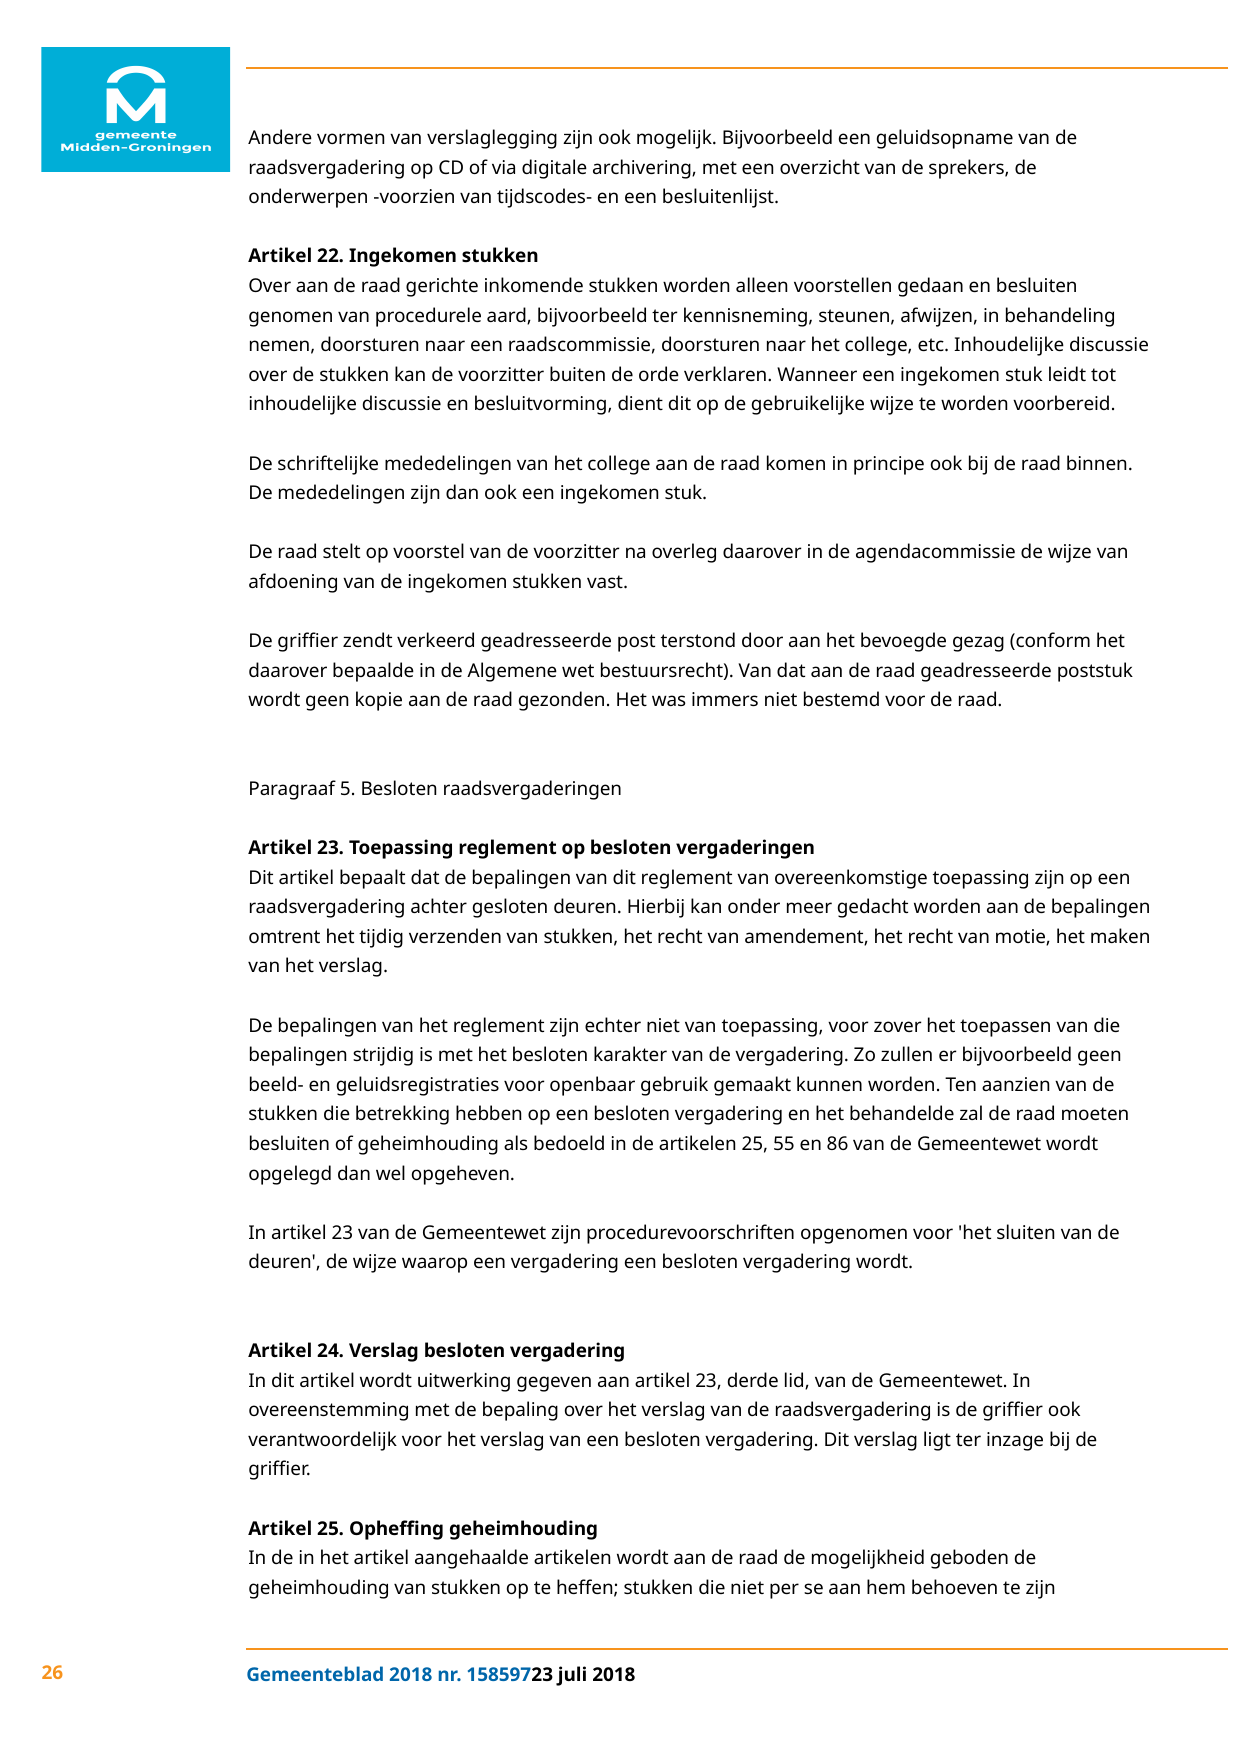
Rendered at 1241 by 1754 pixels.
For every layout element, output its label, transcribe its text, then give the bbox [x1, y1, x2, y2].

picture [108, 66, 164, 82]
picture [184, 146, 190, 153]
text De bepalingen van het reglement zijn echter niet van toepassing, voor zover het toepassen van die bepalingen strijdig is met het besloten karakter van de vergadering. Zo zullen er bijvoorbeeld geen beeld- en geluidsregistraties voor openbaar gebruik gemaakt kunnen worden. Ten aanzien van de stukken die betrekking hebben op een besloten vergadering en het behandelde zal de raad moeten besluiten of geheimhouding als bedoeld in de artikelen 25, 55 en 86 van de Gemeentewet wordt opgelegd dan wel opgeheven. [248, 1012, 1152, 1186]
text Paragraaf 5. Besloten raadsvergaderingen [248, 775, 1152, 801]
picture [107, 89, 165, 122]
text Dit artikel bepaalt dat de bepalingen van dit reglement van overeenkomstige toepassing zijn op een raadsvergadering achter gesloten deuren. Hierbij kan onder meer gedacht worden aan de bepalingen omtrent het tijdig verzenden van stukken, het recht van amendement, het recht van motie, het maken van het verslag. [248, 864, 1152, 978]
text In artikel 23 van de Gemeentewet zijn procedurevoorschriften opgenomen voor 'het sluiten van de deuren', de wijze waarop een vergadering een besloten vergadering wordt. [248, 1219, 1152, 1274]
text De raad stelt op voorstel van de voorzitter na overleg daarover in de agendacommissie de wijze van afdoening van de ingekomen stukken vast. [248, 538, 1152, 594]
text Andere vormen van verslaglegging zijn ook mogelijk. Bijvoorbeeld een geluidsopname van de raadsvergadering op CD of via digitale archivering, met een overzicht van de sprekers, de onderwerpen -voorzien van tijdscodes- en een besluitenlijst. [248, 124, 1152, 209]
text In dit artikel wordt uitwerking gegeven aan artikel 23, derde lid, van de Gemeentewet. In overeenstemming met de bepaling over het verslag van de raadsvergadering is de griffier ook verantwoordelijk voor het verslag van een besloten vergadering. Dit verslag ligt ter inzage bij de griffier. [248, 1367, 1152, 1481]
text Artikel 25. Opheffing geheimhouding [248, 1515, 1152, 1541]
text Artikel 24. Verslag besloten vergadering [248, 1337, 1152, 1363]
text Artikel 23. Toepassing reglement op besloten vergaderingen [248, 834, 1152, 860]
text Over aan de raad gerichte inkomende stukken worden alleen voorstellen gedaan en besluiten genomen van procedurele aard, bijvoorbeeld ter kennisneming, steunen, afwijzen, in behandeling nemen, doorsturen naar een raadscommissie, doorsturen naar het college, etc. Inhoudelijke discussie over de stukken kan de voorzitter buiten de orde verklaren. Wanneer een ingekomen stuk leidt tot inhoudelijke discussie en besluitvorming, dient dit op de gebruikelijke wijze te worden voorbereid. [248, 272, 1152, 416]
text Artikel 22. Ingekomen stukken [248, 243, 1152, 268]
text De schriftelijke mededelingen van het college aan de raad komen in principe ook bij de raad binnen. De mededelingen zijn dan ook een ingekomen stuk. [248, 450, 1152, 505]
text De griffier zendt verkeerd geadresseerde post terstond door aan het bevoegde gezag (conform het daarover bepaalde in de Algemene wet bestuursrecht). Van dat aan de raad geadresseerde poststuk wordt geen kopie aan de raad gezonden. Het was immers niet bestemd voor de raad. [248, 627, 1152, 712]
text In de in het artikel aangehaalde artikelen wordt aan de raad de mogelijkheid geboden de geheimhouding van stukken op te heffen; stukken die niet per se aan hem behoeven te zijn [248, 1544, 1152, 1600]
